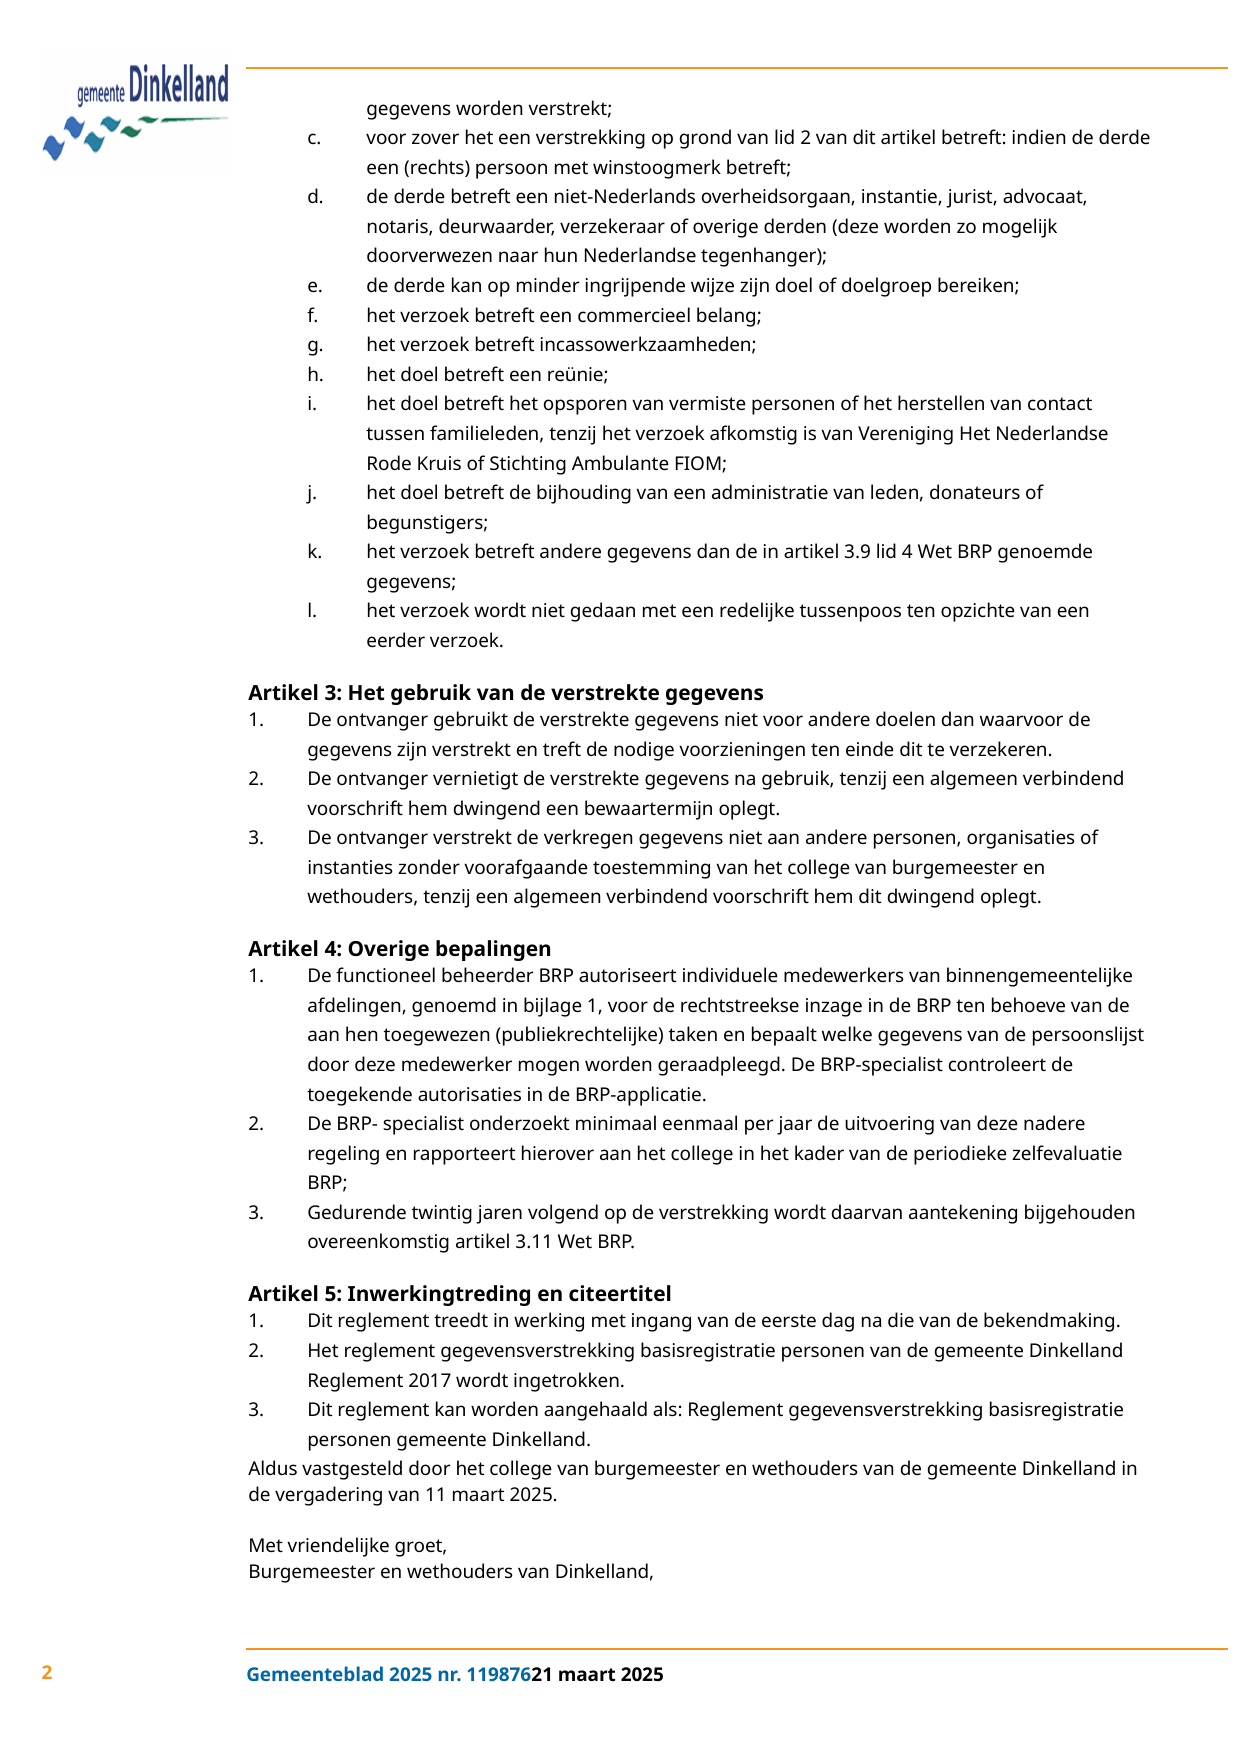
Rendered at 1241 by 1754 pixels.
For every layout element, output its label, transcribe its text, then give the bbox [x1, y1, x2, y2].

text Artikel 4: Overige bepalingen [248, 934, 1152, 962]
text Met vriendelijke groet, [248, 1533, 1152, 1558]
text Burgemeester en wethouders van Dinkelland, [248, 1558, 1152, 1584]
list De ontvanger vernietigt de verstrekte gegevens na gebruik, tenzij een algemeen verbindend voorschrift hem dwingend een bewaartermijn oplegt. [248, 765, 1152, 821]
list het verzoek betreft andere gegevens dan de in artikel 3.9 lid 4 Wet BRP genoemde gegevens; [307, 538, 1152, 594]
list de derde kan op minder ingrijpende wijze zijn doel of doelgroep bereiken; [307, 272, 1152, 298]
list De ontvanger verstrekt de verkregen gegevens niet aan andere personen, organisaties of instanties zonder voorafgaande toestemming van het college van burgemeester en wethouders, tenzij een algemeen verbindend voorschrift hem dit dwingend oplegt. [248, 824, 1152, 909]
list Gedurende twintig jaren volgend op de verstrekking wordt daarvan aantekening bijgehouden overeenkomstig artikel 3.11 Wet BRP. [248, 1199, 1152, 1254]
text Artikel 5: Inwerkingtreding en citeertitel [248, 1279, 1152, 1308]
list het doel betreft het opsporen van vermiste personen of het herstellen van contact tussen familieleden, tenzij het verzoek afkomstig is van Vereniging Het Nederlandse Rode Kruis of Stichting Ambulante FIOM; [307, 391, 1152, 476]
text Artikel 3: Het gebruik van de verstrekte gegevens [248, 678, 1152, 706]
list De BRP- specialist onderzoekt minimaal eenmaal per jaar de uitvoering van deze nadere regeling en rapporteert hierover aan het college in het kader van de periodieke zelfevaluatie BRP; [248, 1110, 1152, 1195]
list het verzoek wordt niet gedaan met een redelijke tussenpoos ten opzichte van een eerder verzoek. [307, 598, 1152, 653]
text Aldus vastgesteld door het college van burgemeester en wethouders van de gemeente Dinkelland in de vergadering van 11 maart 2025. [248, 1456, 1152, 1507]
picture [41, 47, 231, 172]
list Het reglement gegevensverstrekking basisregistratie personen van de gemeente Dinkelland Reglement 2017 wordt ingetrokken. [248, 1337, 1152, 1392]
list Dit reglement treedt in werking met ingang van de eerste dag na die van de bekendmaking. [248, 1308, 1152, 1333]
list Dit reglement kan worden aangehaald als: Reglement gegevensverstrekking basisregistratie personen gemeente Dinkelland. [248, 1396, 1152, 1452]
list De ontvanger gebruikt de verstrekte gegevens niet voor andere doelen dan waarvoor de gegevens zijn verstrekt en treft de nodige voorzieningen ten einde dit te verzekeren. [248, 706, 1152, 761]
list gegevens worden verstrekt; [307, 95, 1152, 121]
list het verzoek betreft een commercieel belang; [307, 302, 1152, 328]
list het doel betreft de bijhouding van een administratie van leden, donateurs of begunstigers; [307, 479, 1152, 535]
list de derde betreft een niet-Nederlands overheidsorgaan, instantie, jurist, advocaat, notaris, deurwaarder, verzekeraar of overige derden (deze worden zo mogelijk doorverwezen naar hun Nederlandse tegenhanger); [307, 183, 1152, 268]
list voor zover het een verstrekking op grond van lid 2 van dit artikel betreft: indien de derde een (rechts) persoon met winstoogmerk betreft; [307, 124, 1152, 180]
list het verzoek betreft incassowerkzaamheden; [307, 331, 1152, 357]
list het doel betreft een reünie; [307, 361, 1152, 387]
list De functioneel beheerder BRP autoriseert individuele medewerkers van binnengemeentelijke afdelingen, genoemd in bijlage 1, voor de rechtstreekse inzage in de BRP ten behoeve van de aan hen toegewezen (publiekrechtelijke) taken en bepaalt welke gegevens van de persoonslijst door deze medewerker mogen worden geraadpleegd. De BRP-specialist controleert de toegekende autorisaties in de BRP-applicatie. [248, 962, 1152, 1107]
